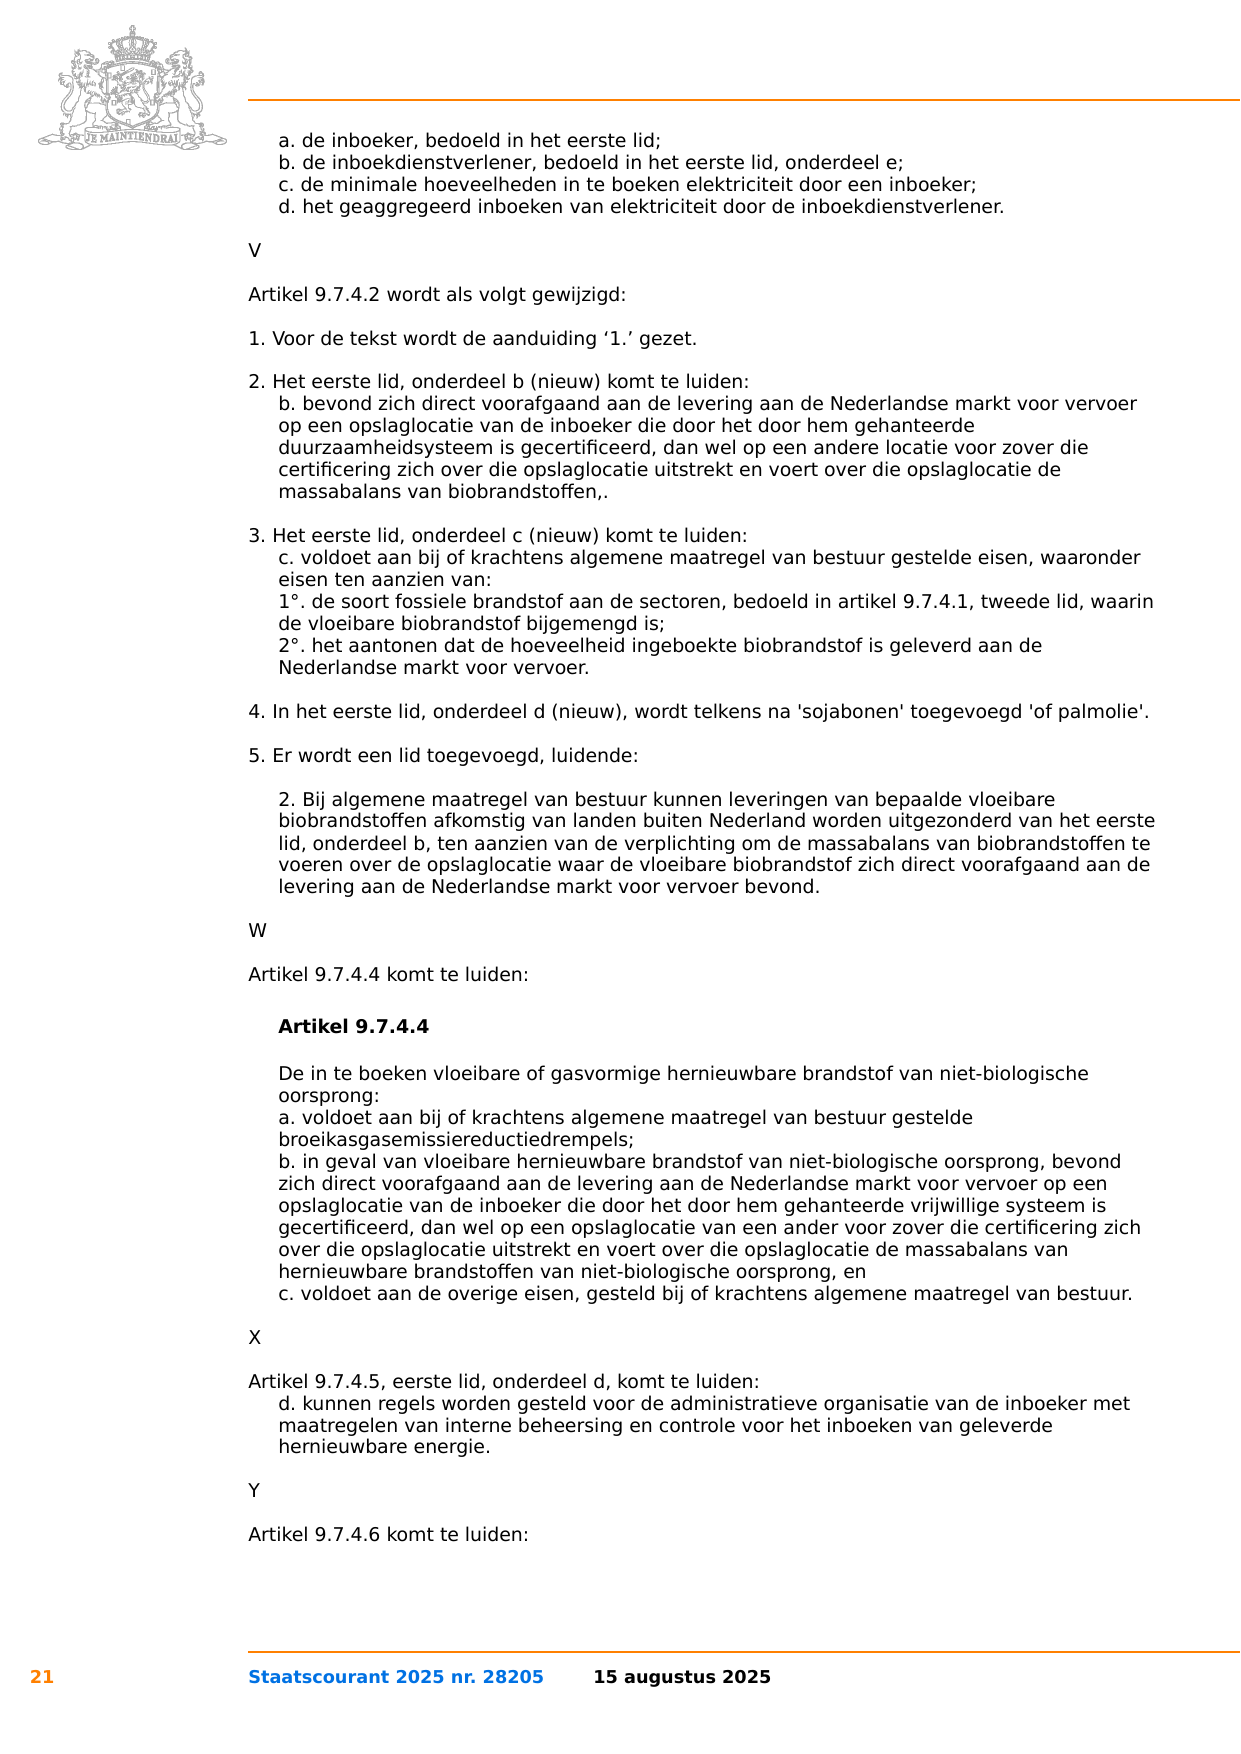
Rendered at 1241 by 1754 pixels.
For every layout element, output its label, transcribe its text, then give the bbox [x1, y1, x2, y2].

text X [248, 1327, 1163, 1349]
text d. kunnen regels worden gesteld voor de administratieve organisatie van de inboeker met maatregelen van interne beheersing en controle voor het inboeken van geleverde hernieuwbare energie. [278, 1392, 1163, 1458]
text c. voldoet aan bij of krachtens algemene maatregel van bestuur gestelde eisen, waaronder eisen ten aanzien van: [278, 547, 1163, 591]
text d. het geaggregeerd inboeken van elektriciteit door de inboekdienstverlener. [278, 196, 1163, 218]
text b. bevond zich direct voorafgaand aan de levering aan de Nederlandse markt voor vervoer op een opslaglocatie van de inboeker die door het door hem gehanteerde duurzaamheidsysteem is gecertificeerd, dan wel op een andere locatie voor zover die certificering zich over die opslaglocatie uitstrekt en voert over die opslaglocatie de massabalans van biobrandstoffen,. [278, 393, 1163, 503]
text Artikel 9.7.4.5, eerste lid, onderdeel d, komt te luiden: [248, 1371, 1163, 1392]
text 4. In het eerste lid, onderdeel d (nieuw), wordt telkens na 'sojabonen' toegevoegd 'of palmolie'. [248, 701, 1163, 723]
picture [38, 25, 227, 150]
text a. de inboeker, bedoeld in het eerste lid; [278, 130, 1163, 152]
text 2. Bij algemene maatregel van bestuur kunnen leveringen van bepaalde vloeibare biobrandstoffen afkomstig van landen buiten Nederland worden uitgezonderd van het eerste lid, onderdeel b, ten aanzien van de verplichting om de massabalans van biobrandstoffen te voeren over de opslaglocatie waar de vloeibare biobrandstof zich direct voorafgaand aan de levering aan de Nederlandse markt voor vervoer bevond. [278, 788, 1163, 898]
text Y [248, 1480, 1163, 1502]
text c. de minimale hoeveelheden in te boeken elektriciteit door een inboeker; [278, 174, 1163, 196]
text Artikel 9.7.4.2 wordt als volgt gewijzigd: [248, 283, 1163, 306]
text 1. Voor de tekst wordt de aanduiding ‘1.’ gezet. [248, 327, 1163, 349]
text Artikel 9.7.4.6 komt te luiden: [248, 1524, 1163, 1546]
text V [248, 240, 1163, 262]
text 1°. de soort fossiele brandstof aan de sectoren, bedoeld in artikel 9.7.4.1, tweede lid, waarin de vloeibare biobrandstof bijgemengd is; [278, 591, 1163, 635]
text a. voldoet aan bij of krachtens algemene maatregel van bestuur gestelde broeikasgasemissiereductiedrempels; [278, 1107, 1163, 1151]
text 3. Het eerste lid, onderdeel c (nieuw) komt te luiden: [248, 525, 1163, 547]
text 2°. het aantonen dat de hoeveelheid ingeboekte biobrandstof is geleverd aan de Nederlandse markt voor vervoer. [278, 635, 1163, 679]
text W [248, 920, 1163, 942]
text 5. Er wordt een lid toegevoegd, luidende: [248, 744, 1163, 767]
text De in te boeken vloeibare of gasvormige hernieuwbare brandstof van niet-biologische oorsprong: [278, 1063, 1163, 1107]
subtitle Artikel 9.7.4.4 [278, 1016, 1163, 1038]
text b. in geval van vloeibare hernieuwbare brandstof van niet-biologische oorsprong, bevond zich direct voorafgaand aan de levering aan de Nederlandse markt voor vervoer op een opslaglocatie van de inboeker die door het door hem gehanteerde vrijwillige systeem is gecertificeerd, dan wel op een opslaglocatie van een ander voor zover die certificering zich over die opslaglocatie uitstrekt en voert over die opslaglocatie de massabalans van hernieuwbare brandstoffen van niet-biologische oorsprong, en [278, 1151, 1163, 1283]
text b. de inboekdienstverlener, bedoeld in het eerste lid, onderdeel e; [278, 152, 1163, 174]
text Artikel 9.7.4.4 komt te luiden: [248, 964, 1163, 986]
text c. voldoet aan de overige eisen, gesteld bij of krachtens algemene maatregel van bestuur. [278, 1283, 1163, 1305]
text 2. Het eerste lid, onderdeel b (nieuw) komt te luiden: [248, 371, 1163, 393]
